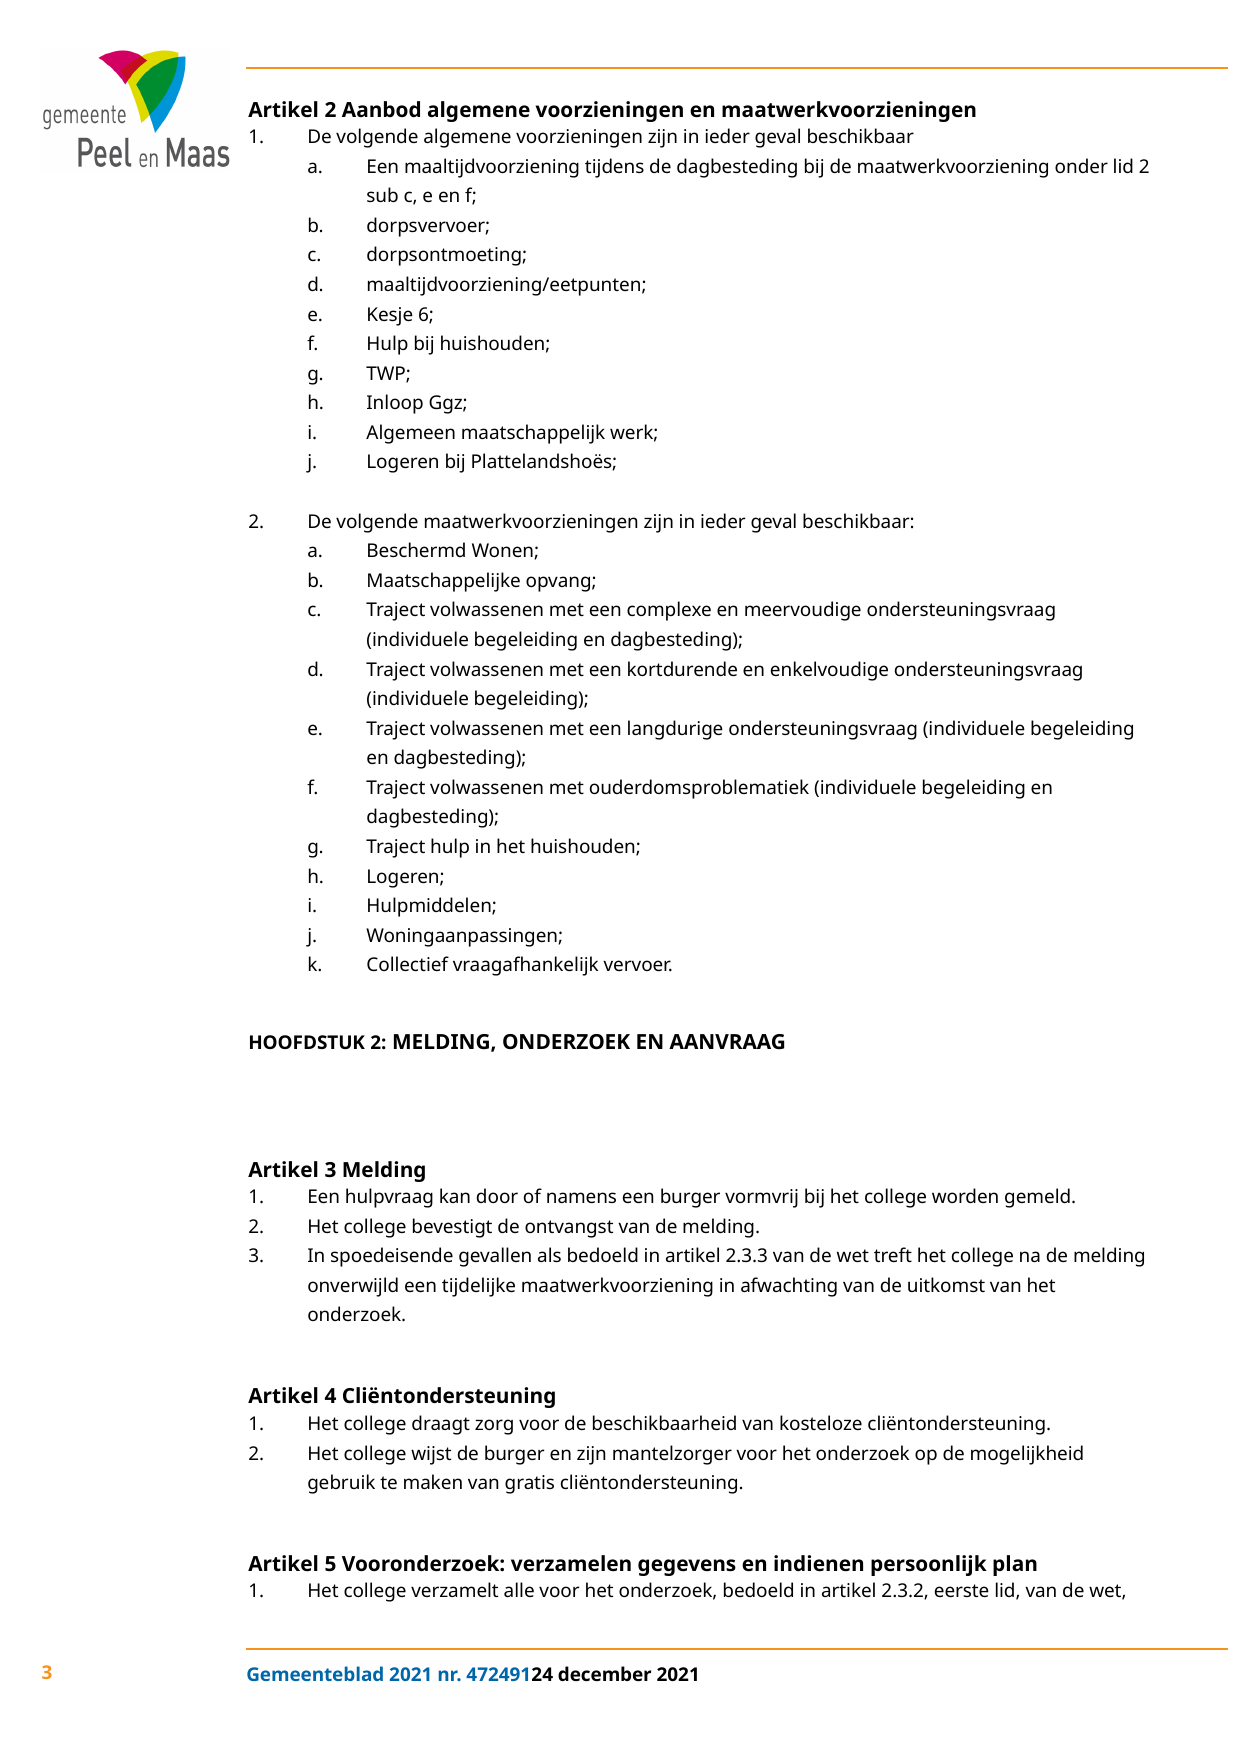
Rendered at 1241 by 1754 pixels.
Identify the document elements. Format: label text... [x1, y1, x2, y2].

list Kesje 6; [307, 301, 1152, 326]
list Logeren bij Plattelandshoës; [307, 449, 1152, 474]
text Artikel 3 Melding [248, 1155, 1152, 1183]
list Hulpmiddelen; [307, 892, 1152, 918]
text Artikel 4 Cliëntondersteuning [248, 1382, 1152, 1410]
list Woningaanpassingen; [307, 922, 1152, 948]
list Traject hulp in het huishouden; [307, 833, 1152, 859]
list TWP; [307, 360, 1152, 386]
list De volgende maatwerkvoorzieningen zijn in ieder geval beschikbaar: [248, 508, 1152, 533]
list dorpsvervoer; [307, 212, 1152, 238]
list De volgende algemene voorzieningen zijn in ieder geval beschikbaar [248, 123, 1152, 149]
list Beschermd Wonen; [307, 537, 1152, 563]
list Een hulpvraag kan door of namens een burger vormvrij bij het college worden gemeld. [248, 1183, 1152, 1209]
list Het college verzamelt alle voor het onderzoek, bedoeld in artikel 2.3.2, eerste lid, van de wet, [248, 1578, 1152, 1603]
list Het college bevestigt de ontvangst van de melding. [248, 1213, 1152, 1239]
list Het college wijst de burger en zijn mantelzorger voor het onderzoek op de mogelijkheid gebruik te maken van gratis cliëntondersteuning. [248, 1440, 1152, 1495]
text Artikel 5 Vooronderzoek: verzamelen gegevens en indienen persoonlijk plan [248, 1549, 1152, 1578]
list Het college draagt zorg voor de beschikbaarheid van kosteloze cliëntondersteuning. [248, 1410, 1152, 1436]
list Logeren; [307, 863, 1152, 888]
list Traject volwassenen met een complexe en meervoudige ondersteuningsvraag (individuele begeleiding en dagbesteding); [307, 597, 1152, 652]
text Artikel 2 Aanbod algemene voorzieningen en maatwerkvoorzieningen [248, 95, 1152, 123]
list Traject volwassenen met een kortdurende en enkelvoudige ondersteuningsvraag (individuele begeleiding); [307, 656, 1152, 711]
list Collectief vraagafhankelijk vervoer. [307, 952, 1152, 977]
list Maatschappelijke opvang; [307, 567, 1152, 593]
list Traject volwassenen met een langdurige ondersteuningsvraag (individuele begeleiding en dagbesteding); [307, 715, 1152, 770]
list dorpsontmoeting; [307, 242, 1152, 267]
list Inloop Ggz; [307, 389, 1152, 415]
list Een maaltijdvoorziening tijdens de dagbesteding bij de maatwerkvoorziening onder lid 2 sub c, e en f; [307, 153, 1152, 208]
list Hulp bij huishouden; [307, 330, 1152, 356]
list Traject volwassenen met ouderdomsproblematiek (individuele begeleiding en dagbesteding); [307, 774, 1152, 829]
picture [41, 47, 231, 172]
list maaltijdvoorziening/eetpunten; [307, 271, 1152, 297]
list In spoedeisende gevallen als bedoeld in artikel 2.3.3 van de wet treft het college na de melding onverwijld een tijdelijke maatwerkvoorziening in afwachting van de uitkomst van het onderzoek. [248, 1242, 1152, 1327]
list Algemeen maatschappelijk werk; [307, 419, 1152, 445]
text HOOFDSTUK 2: MELDING, ONDERZOEK EN AANVRAAG [248, 1027, 1152, 1055]
